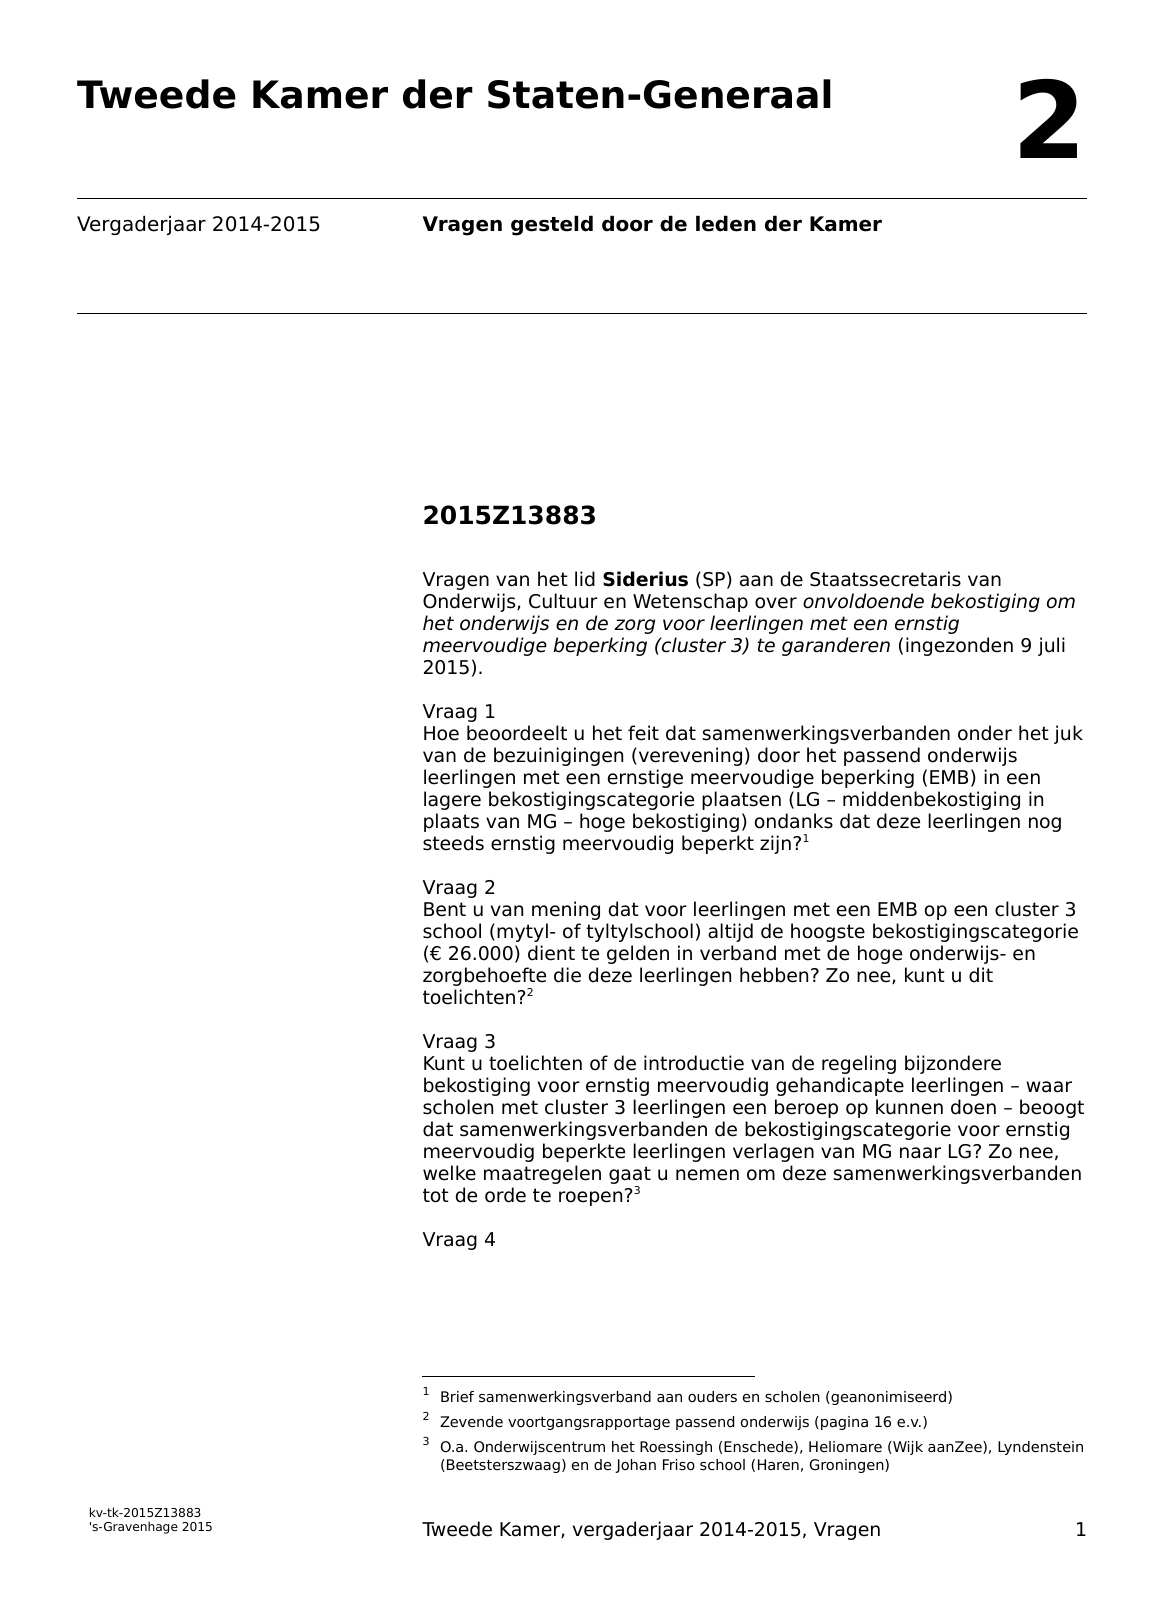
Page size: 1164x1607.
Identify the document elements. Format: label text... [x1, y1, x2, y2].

table_cell Vergaderjaar 2014-2015 [77, 199, 422, 313]
text Hoe beoordeelt u het feit dat samenwerkingsverbanden onder het juk van de bezuinigingen (verevening) door het passend onderwijs leerlingen met een ernstige meervoudige beperking (EMB) in een lagere bekostigingscategorie plaatsen (LG – middenbekostiging in plaats van MG – hoge bekostiging) ondanks dat deze leerlingen nog steeds ernstig meervoudig beperkt zijn? [422, 723, 1087, 855]
table_header Tweede Kamer der Staten-Generaal [77, 59, 886, 198]
text Vraag 1 [422, 701, 1087, 723]
text O.a. Onderwijscentrum het Roessingh (Enschede), Heliomare (Wijk aanZee), Lyndenstein (Beetsterszwaag) en de Johan Friso school (Haren, Groningen) [422, 1435, 1087, 1474]
text Vraag 4 [422, 1229, 1087, 1251]
text Zevende voortgangsrapportage passend onderwijs (pagina 16 e.v.) [422, 1410, 1087, 1432]
text Brief samenwerkingsverband aan ouders en scholen (geanonimiseerd) [422, 1385, 1087, 1407]
text 's-Gravenhage 2015 [88, 1520, 323, 1534]
text kv-tk-2015Z13883 [88, 1506, 323, 1520]
text Vragen van het lid Siderius (SP) aan de Staatssecretaris van Onderwijs, Cultuur en Wetenschap over onvoldoende bekostiging om het onderwijs en de zorg voor leerlingen met een ernstig meervoudige beperking (cluster 3) te garanderen (ingezonden 9 juli 2015). [422, 569, 1087, 679]
text Vraag 3 [422, 1031, 1087, 1053]
table_header 2 [886, 59, 1087, 198]
text 2015Z13883 [422, 501, 1087, 531]
text Bent u van mening dat voor leerlingen met een EMB op een cluster 3 school (mytyl- of tyltylschool) altijd de hoogste bekostigingscategorie (€ 26.000) dient te gelden in verband met de hoge onderwijs- en zorgbehoefte die deze leerlingen hebben? Zo nee, kunt u dit toelichten? [422, 899, 1087, 1009]
text Vraag 2 [422, 877, 1087, 899]
text Kunt u toelichten of de introductie van de regeling bijzondere bekostiging voor ernstig meervoudig gehandicapte leerlingen – waar scholen met cluster 3 leerlingen een beroep op kunnen doen – beoogt dat samenwerkingsverbanden de bekostigingscategorie voor ernstig meervoudig beperkte leerlingen verlagen van MG naar LG? Zo nee, welke maatregelen gaat u nemen om deze samenwerkingsverbanden tot de orde te roepen? [422, 1053, 1087, 1207]
table_cell Vragen gesteld door de leden der Kamer [422, 199, 1087, 313]
